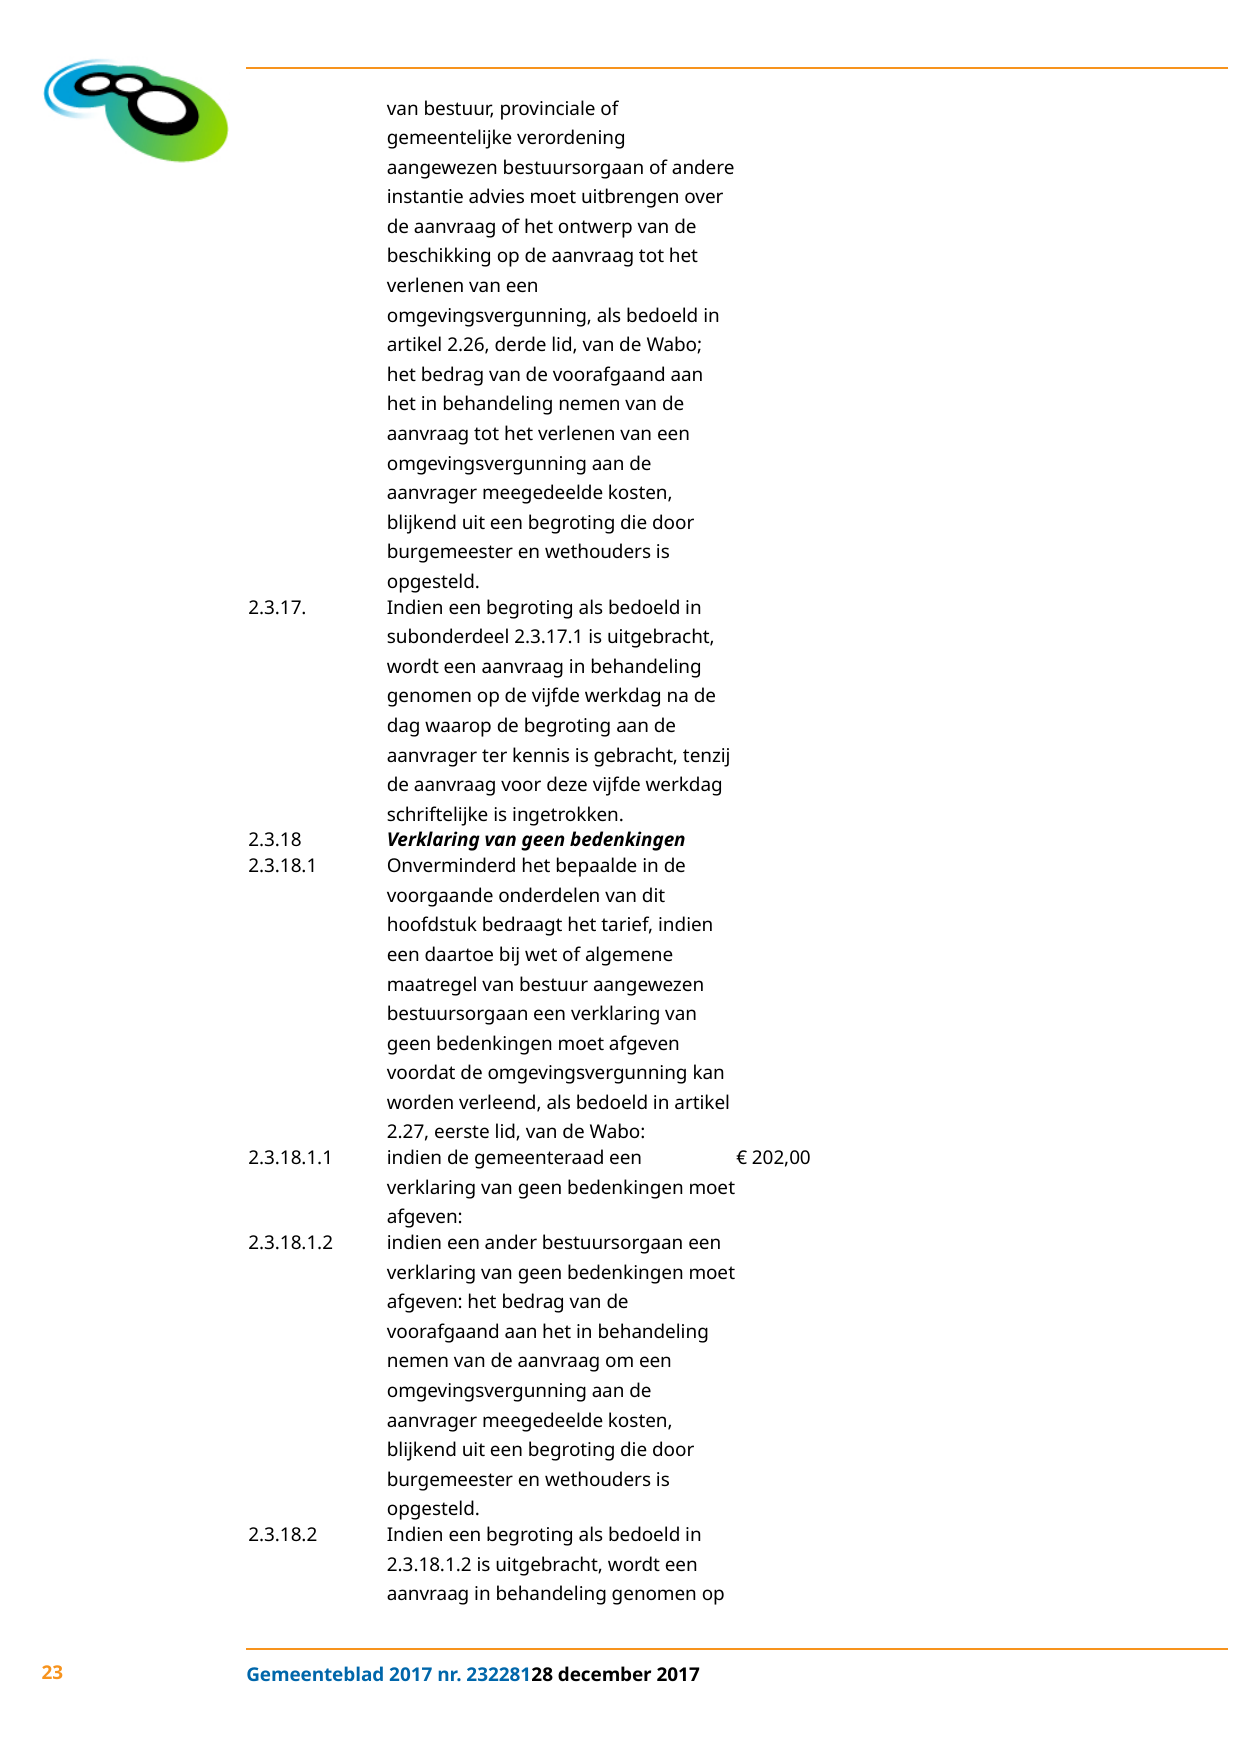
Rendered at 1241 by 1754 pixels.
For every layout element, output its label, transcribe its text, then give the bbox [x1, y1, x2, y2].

table_cell 2.3.18.1 [248, 853, 387, 1144]
table_cell [875, 827, 1013, 852]
table_cell Verklaring van geen bedenkingen [387, 827, 874, 852]
table_cell [736, 95, 874, 594]
table_cell [875, 1521, 1013, 1606]
table_cell Indien een begroting als bedoeld in 2.3.18.1.2 is uitgebracht, wordt een aanvraag in behandeling genomen op [387, 1521, 736, 1606]
table_cell [1013, 1521, 1152, 1606]
table_cell [736, 1229, 874, 1521]
table_cell indien een ander bestuursorgaan een verklaring van geen bedenkingen moet afgeven: het bedrag van de voorafgaand aan het in behandeling nemen van de aanvraag om een omgevingsvergunning aan de aanvrager meegedeelde kosten, blijkend uit een begroting die door burgemeester en wethouders is opgesteld. [387, 1229, 736, 1521]
table_cell indien de gemeenteraad een verklaring van geen bedenkingen moet afgeven: [387, 1144, 736, 1229]
table_cell [1013, 594, 1152, 827]
table_cell [875, 594, 1013, 827]
table_cell 2.3.18 [248, 827, 387, 852]
table_cell € 202,00 [736, 1144, 874, 1229]
table_cell [875, 1229, 1013, 1521]
table_cell 2.3.18.1.1 [248, 1144, 387, 1229]
table_cell 2.3.18.2 [248, 1521, 387, 1606]
table_cell [248, 95, 387, 594]
table_cell [1013, 1144, 1152, 1229]
table_cell [736, 1521, 874, 1606]
table_cell [875, 853, 1013, 1144]
table_cell [1013, 827, 1152, 852]
table_cell [875, 1144, 1013, 1229]
table_cell 2.3.17. [248, 594, 387, 827]
table_cell 2.3.18.1.2 [248, 1229, 387, 1521]
table_cell [736, 853, 874, 1144]
table_cell Indien een begroting als bedoeld in subonderdeel 2.3.17.1 is uitgebracht, wordt een aanvraag in behandeling genomen op de vijfde werkdag na de dag waarop de begroting aan de aanvrager ter kennis is gebracht, tenzij de aanvraag voor deze vijfde werkdag schriftelijke is ingetrokken. [387, 594, 736, 827]
table_cell Onverminderd het bepaalde in de voorgaande onderdelen van dit hoofdstuk bedraagt het tarief, indien een daartoe bij wet of algemene maatregel van bestuur aangewezen bestuursorgaan een verklaring van geen bedenkingen moet afgeven voordat de omgevingsvergunning kan worden verleend, als bedoeld in artikel 2.27, eerste lid, van de Wabo: [387, 853, 736, 1144]
table_cell [736, 594, 874, 827]
table_cell [1013, 95, 1152, 594]
table_cell [875, 95, 1013, 594]
picture [41, 47, 231, 172]
table_cell [1013, 853, 1152, 1144]
table_cell van bestuur, provinciale of gemeentelijke verordening aangewezen bestuursorgaan of andere instantie advies moet uitbrengen over de aanvraag of het ontwerp van de beschikking op de aanvraag tot het verlenen van een omgevingsvergunning, als bedoeld in artikel 2.26, derde lid, van de Wabo; het bedrag van de voorafgaand aan het in behandeling nemen van de aanvraag tot het verlenen van een omgevingsvergunning aan de aanvrager meegedeelde kosten, blijkend uit een begroting die door burgemeester en wethouders is opgesteld. [387, 95, 736, 594]
table_cell [1013, 1229, 1152, 1521]
